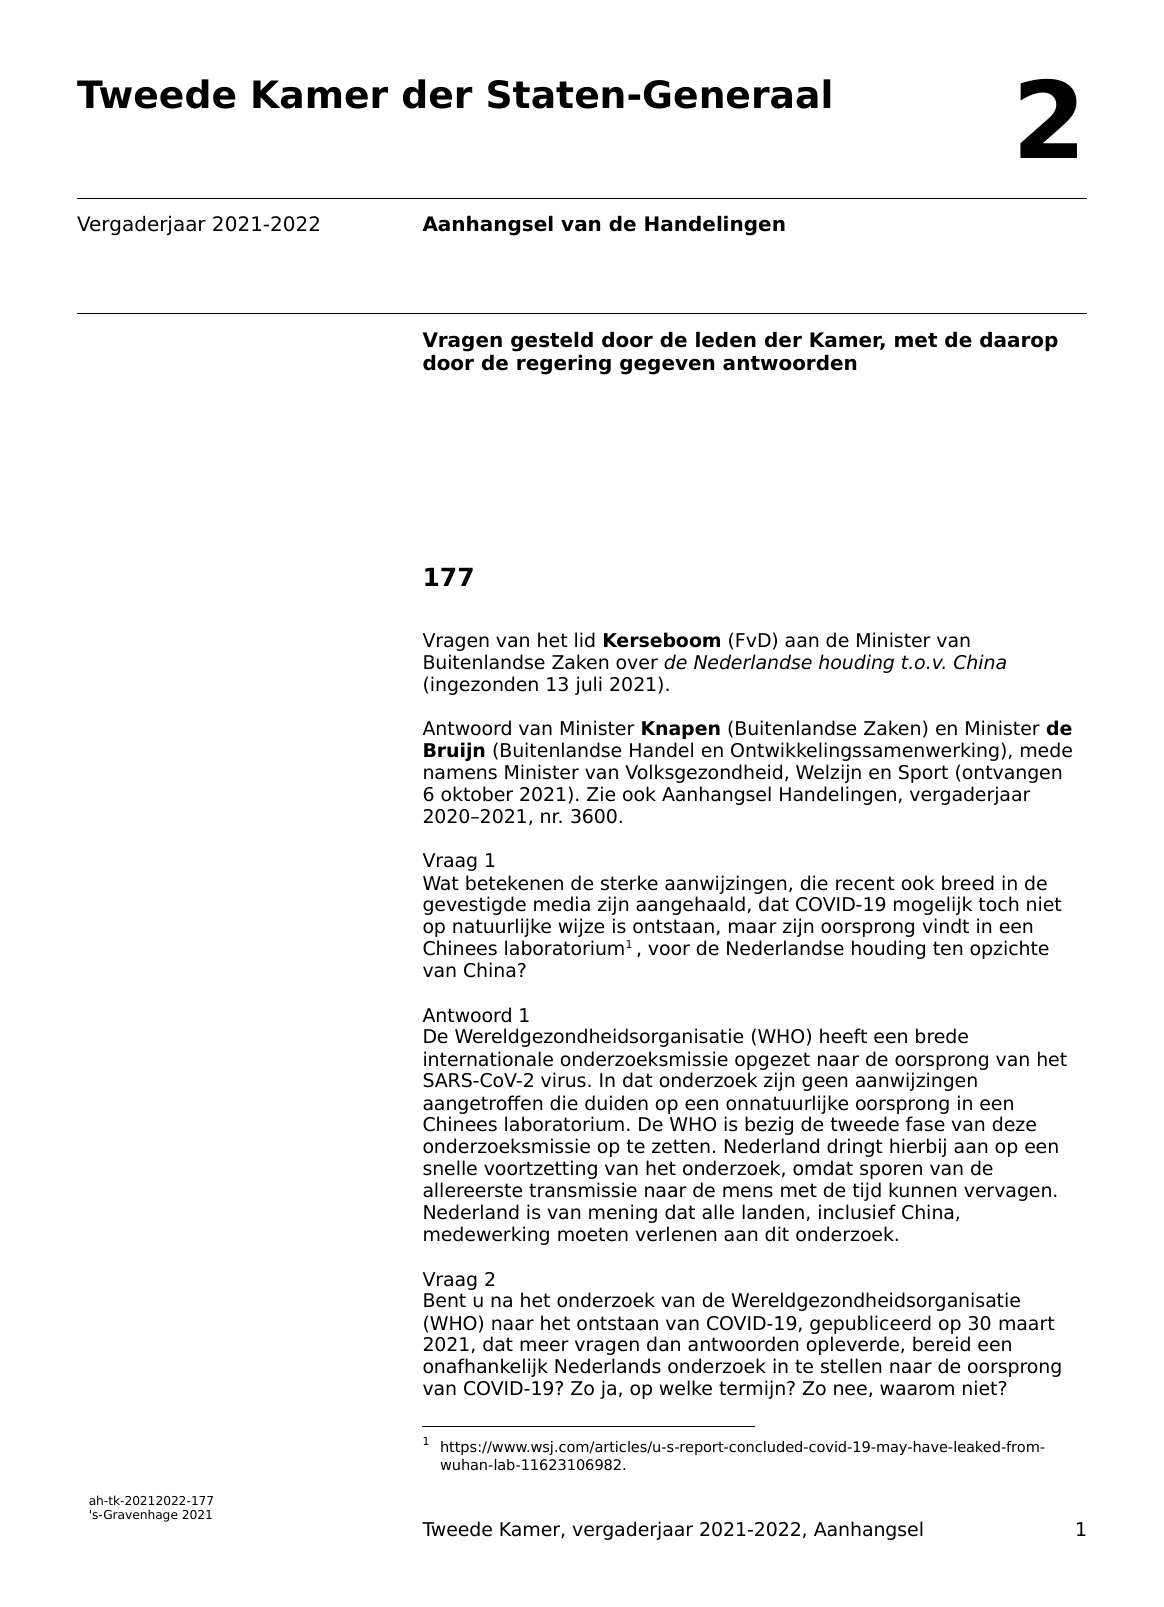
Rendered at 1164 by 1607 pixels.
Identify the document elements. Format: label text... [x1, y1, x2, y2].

text Bent u na het onderzoek van de Wereldgezondheidsorganisatie (WHO) naar het ontstaan van COVID-19, gepubliceerd op 30 maart 2021, dat meer vragen dan antwoorden opleverde, bereid een onafhankelijk Nederlands onderzoek in te stellen naar de oorsprong van COVID-19? Zo ja, op welke termijn? Zo nee, waarom niet? [422, 1290, 1087, 1400]
table_cell Aanhangsel van de Handelingen [422, 199, 1087, 313]
table_cell Vragen gesteld door de leden der Kamer, met de daarop door de regering gegeven antwoorden [422, 314, 1087, 375]
text https://www.wsj.com/articles/u-s-report-concluded-covid-19-may-have-leaked-from-wuhan-lab-11623106982. [422, 1435, 1087, 1474]
text ah-tk-20212022-177 [88, 1494, 323, 1508]
text Antwoord van Minister Knapen (Buitenlandse Zaken) en Minister de Bruijn (Buitenlandse Handel en Ontwikkelingssamenwerking), mede namens Minister van Volksgezondheid, Welzijn en Sport (ontvangen 6 oktober 2021). Zie ook Aanhangsel Handelingen, vergaderjaar 2020–2021, nr. 3600. [422, 718, 1087, 828]
table_cell Vergaderjaar 2021-2022 [77, 199, 422, 313]
text 's-Gravenhage 2021 [88, 1508, 323, 1522]
text Vraag 2 [422, 1268, 1087, 1290]
table_header Tweede Kamer der Staten-Generaal [77, 59, 886, 198]
table_header 2 [886, 59, 1087, 198]
text Antwoord 1 [422, 1004, 1087, 1026]
text 177 [422, 563, 1087, 592]
text Vragen van het lid Kerseboom (FvD) aan de Minister van Buitenlandse Zaken over de Nederlandse houding t.o.v. China (ingezonden 13 juli 2021). [422, 630, 1087, 696]
table_cell [77, 314, 422, 375]
text Vraag 1 [422, 850, 1087, 872]
text De Wereldgezondheidsorganisatie (WHO) heeft een brede internationale onderzoeksmissie opgezet naar de oorsprong van het SARS-CoV-2 virus. In dat onderzoek zijn geen aanwijzingen aangetroffen die duiden op een onnatuurlijke oorsprong in een Chinees laboratorium. De WHO is bezig de tweede fase van deze onderzoeksmissie op te zetten. Nederland dringt hierbij aan op een snelle voortzetting van het onderzoek, omdat sporen van de allereerste transmissie naar de mens met de tijd kunnen vervagen. Nederland is van mening dat alle landen, inclusief China, medewerking moeten verlenen aan dit onderzoek. [422, 1026, 1087, 1246]
text Wat betekenen de sterke aanwijzingen, die recent ook breed in de gevestigde media zijn aangehaald, dat COVID-19 mogelijk toch niet op natuurlijke wijze is ontstaan, maar zijn oorsprong vindt in een Chinees laboratorium, voor de Nederlandse houding ten opzichte van China? [422, 872, 1087, 982]
